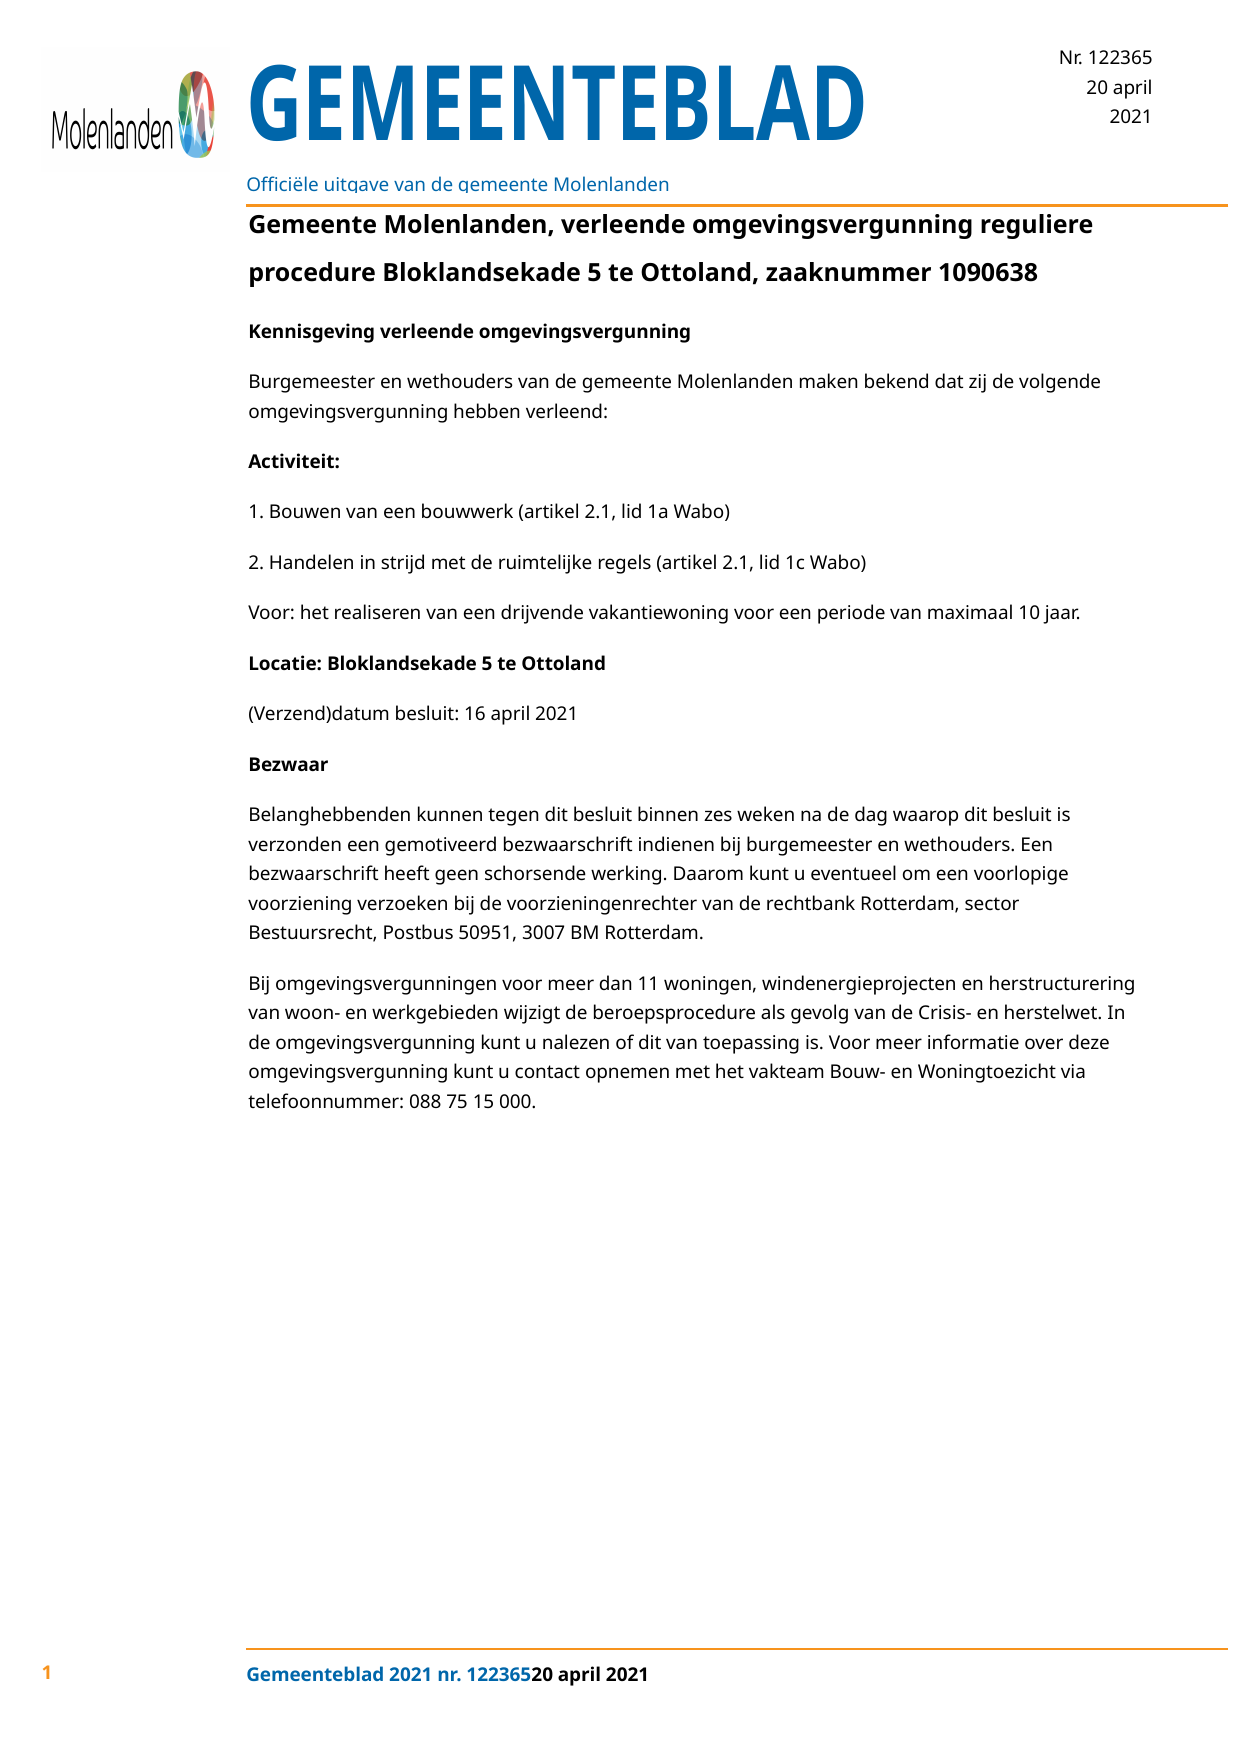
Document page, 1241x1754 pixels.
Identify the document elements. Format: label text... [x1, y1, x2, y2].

text 1. Bouwen van een bouwwerk (artikel 2.1, lid 1a Wabo) [248, 499, 1152, 524]
text Belanghebbenden kunnen tegen dit besluit binnen zes weken na de dag waarop dit besluit is verzonden een gemotiveerd bezwaarschrift indienen bij burgemeester en wethouders. Een bezwaarschrift heeft geen schorsende werking. Daarom kunt u eventueel om een voorlopige voorziening verzoeken bij de voorzieningenrechter van de rechtbank Rotterdam, sector Bestuursrecht, Postbus 50951, 3007 BM Rotterdam. [248, 801, 1152, 945]
text Burgemeester en wethouders van de gemeente Molenlanden maken bekend dat zij de volgende omgevingsvergunning hebben verleend: [248, 368, 1152, 424]
picture [41, 47, 231, 172]
text Activiteit: [248, 448, 1152, 474]
text Gemeente Molenlanden, verleende omgevingsvergunning reguliere procedure Bloklandsekade 5 te Ottoland, zaaknummer 1090638 [248, 207, 1152, 288]
text Locatie: Bloklandsekade 5 te Ottoland [248, 650, 1152, 676]
text Kennisgeving verleende omgevingsvergunning [248, 318, 1152, 344]
text 2. Handelen in strijd met de ruimtelijke regels (artikel 2.1, lid 1c Wabo) [248, 549, 1152, 575]
text (Verzend)datum besluit: 16 april 2021 [248, 700, 1152, 726]
text Bezwaar [248, 751, 1152, 777]
text Voor: het realiseren van een drijvende vakantiewoning voor een periode van maximaal 10 jaar. [248, 599, 1152, 625]
text Bij omgevingsvergunningen voor meer dan 11 woningen, windenergieprojecten en herstructurering van woon- en werkgebieden wijzigt de beroepsprocedure als gevolg van de Crisis- en herstelwet. In de omgevingsvergunning kunt u nalezen of dit van toepassing is. Voor meer informatie over deze omgevingsvergunning kunt u contact opnemen met het vakteam Bouw- en Woningtoezicht via telefoonnummer: 088 75 15 000. [248, 970, 1152, 1114]
